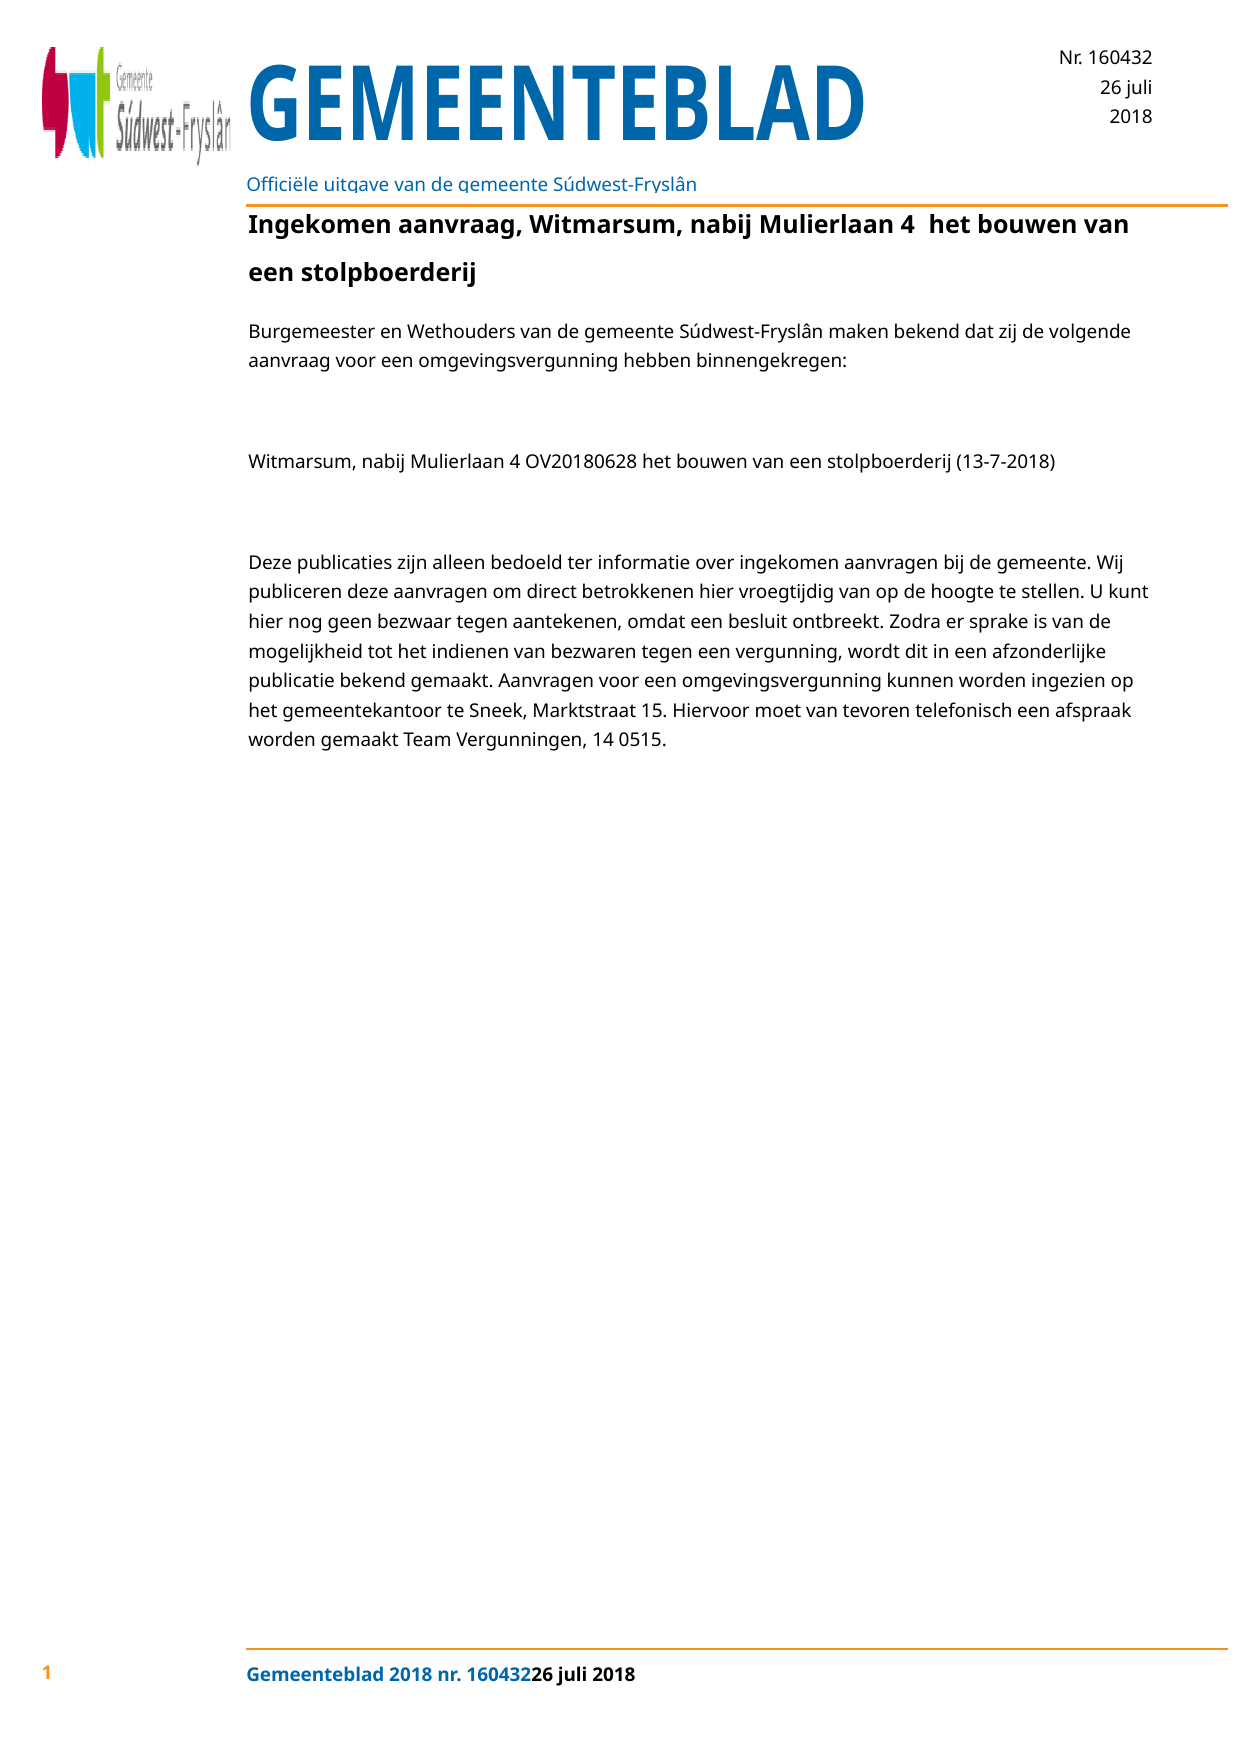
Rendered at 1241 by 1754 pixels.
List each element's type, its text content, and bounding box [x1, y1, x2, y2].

picture [41, 47, 231, 172]
text Ingekomen aanvraag, Witmarsum, nabij Mulierlaan 4 het bouwen van een stolpboerderij [248, 207, 1152, 288]
text Deze publicaties zijn alleen bedoeld ter informatie over ingekomen aanvragen bij de gemeente. Wij publiceren deze aanvragen om direct betrokkenen hier vroegtijdig van op de hoogte te stellen. U kunt hier nog geen bezwaar tegen aantekenen, omdat een besluit ontbreekt. Zodra er sprake is van de mogelijkheid tot het indienen van bezwaren tegen een vergunning, wordt dit in een afzonderlijke publicatie bekend gemaakt. Aanvragen voor een omgevingsvergunning kunnen worden ingezien op het gemeentekantoor te Sneek, Marktstraat 15. Hiervoor moet van tevoren telefonisch een afspraak worden gemaakt Team Vergunningen, 14 0515. [248, 549, 1152, 752]
text Burgemeester en Wethouders van de gemeente Súdwest-Fryslân maken bekend dat zij de volgende aanvraag voor een omgevingsvergunning hebben binnengekregen: [248, 318, 1152, 373]
text Witmarsum, nabij Mulierlaan 4 OV20180628 het bouwen van een stolpboerderij (13-7-2018) [248, 448, 1152, 474]
